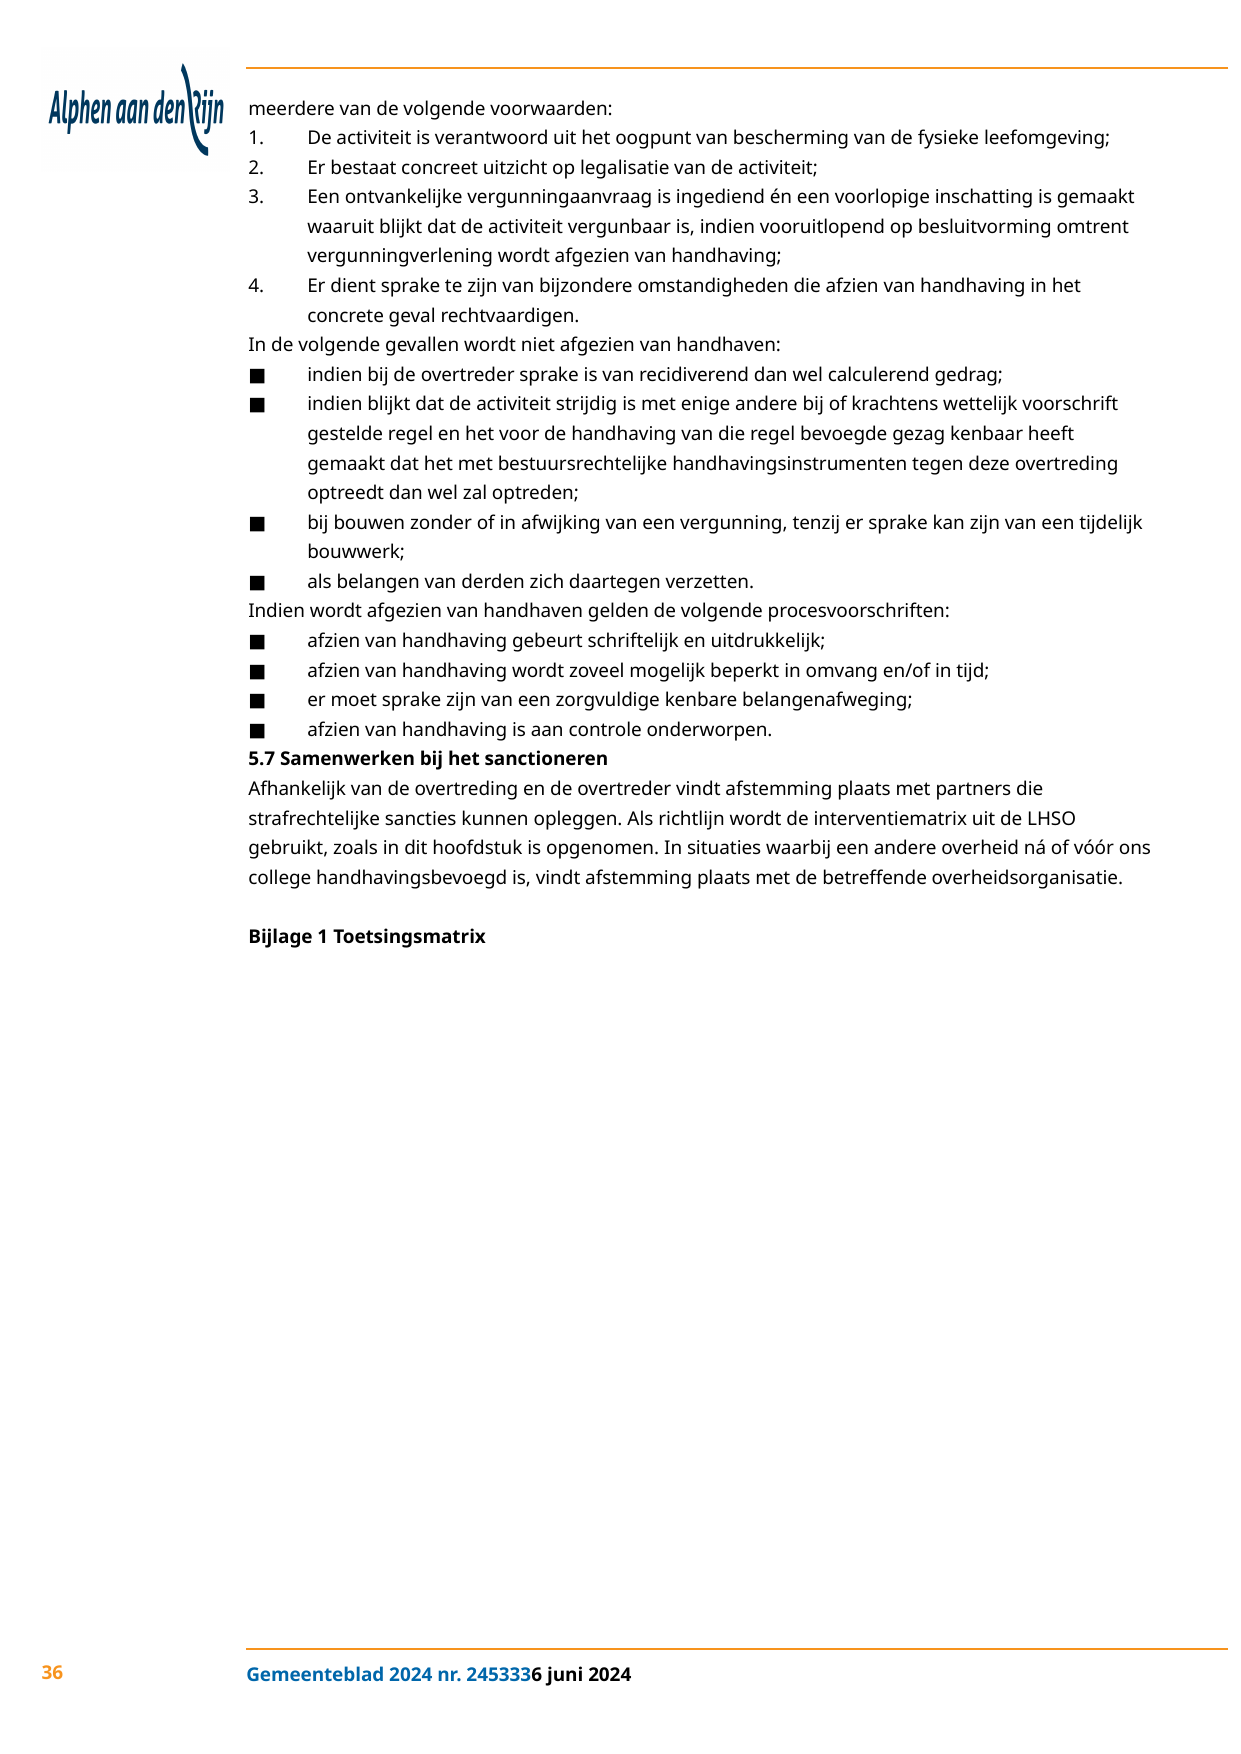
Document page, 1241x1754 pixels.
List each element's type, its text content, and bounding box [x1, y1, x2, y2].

text Afhankelijk van de overtreding en de overtreder vindt afstemming plaats met partners die strafrechtelijke sancties kunnen opleggen. Als richtlijn wordt de interventiematrix uit de LHSO gebruikt, zoals in dit hoofdstuk is opgenomen. In situaties waarbij een andere overheid ná of vóór ons college handhavingsbevoegd is, vindt afstemming plaats met de betreffende overheidsorganisatie. [248, 775, 1152, 890]
text 5.7 Samenwerken bij het sanctioneren [248, 746, 1152, 771]
list afzien van handhaving gebeurt schriftelijk en uitdrukkelijk; [248, 627, 1152, 653]
list indien bij de overtreder sprake is van recidiverend dan wel calculerend gedrag; [248, 361, 1152, 387]
list Er dient sprake te zijn van bijzondere omstandigheden die afzien van handhaving in het concrete geval rechtvaardigen. [248, 272, 1152, 328]
text meerdere van de volgende voorwaarden: [248, 95, 1152, 121]
text In de volgende gevallen wordt niet afgezien van handhaven: [248, 331, 1152, 357]
list er moet sprake zijn van een zorgvuldige kenbare belangenafweging; [248, 686, 1152, 712]
list afzien van handhaving is aan controle onderworpen. [248, 716, 1152, 742]
list afzien van handhaving wordt zoveel mogelijk beperkt in omvang en/of in tijd; [248, 657, 1152, 683]
list De activiteit is verantwoord uit het oogpunt van bescherming van de fysieke leefomgeving; [248, 124, 1152, 150]
picture [41, 47, 231, 172]
text Indien wordt afgezien van handhaven gelden de volgende procesvoorschriften: [248, 598, 1152, 623]
list bij bouwen zonder of in afwijking van een vergunning, tenzij er sprake kan zijn van een tijdelijk bouwwerk; [248, 509, 1152, 564]
list als belangen van derden zich daartegen verzetten. [248, 568, 1152, 594]
list indien blijkt dat de activiteit strijdig is met enige andere bij of krachtens wettelijk voorschrift gestelde regel en het voor de handhaving van die regel bevoegde gezag kenbaar heeft gemaakt dat het met bestuursrechtelijke handhavingsinstrumenten tegen deze overtreding optreedt dan wel zal optreden; [248, 391, 1152, 505]
list Een ontvankelijke vergunningaanvraag is ingediend én een voorlopige inschatting is gemaakt waaruit blijkt dat de activiteit vergunbaar is, indien vooruitlopend op besluitvorming omtrent vergunningverlening wordt afgezien van handhaving; [248, 183, 1152, 268]
text Bijlage 1 Toetsingsmatrix [248, 923, 1152, 949]
list Er bestaat concreet uitzicht op legalisatie van de activiteit; [248, 154, 1152, 180]
